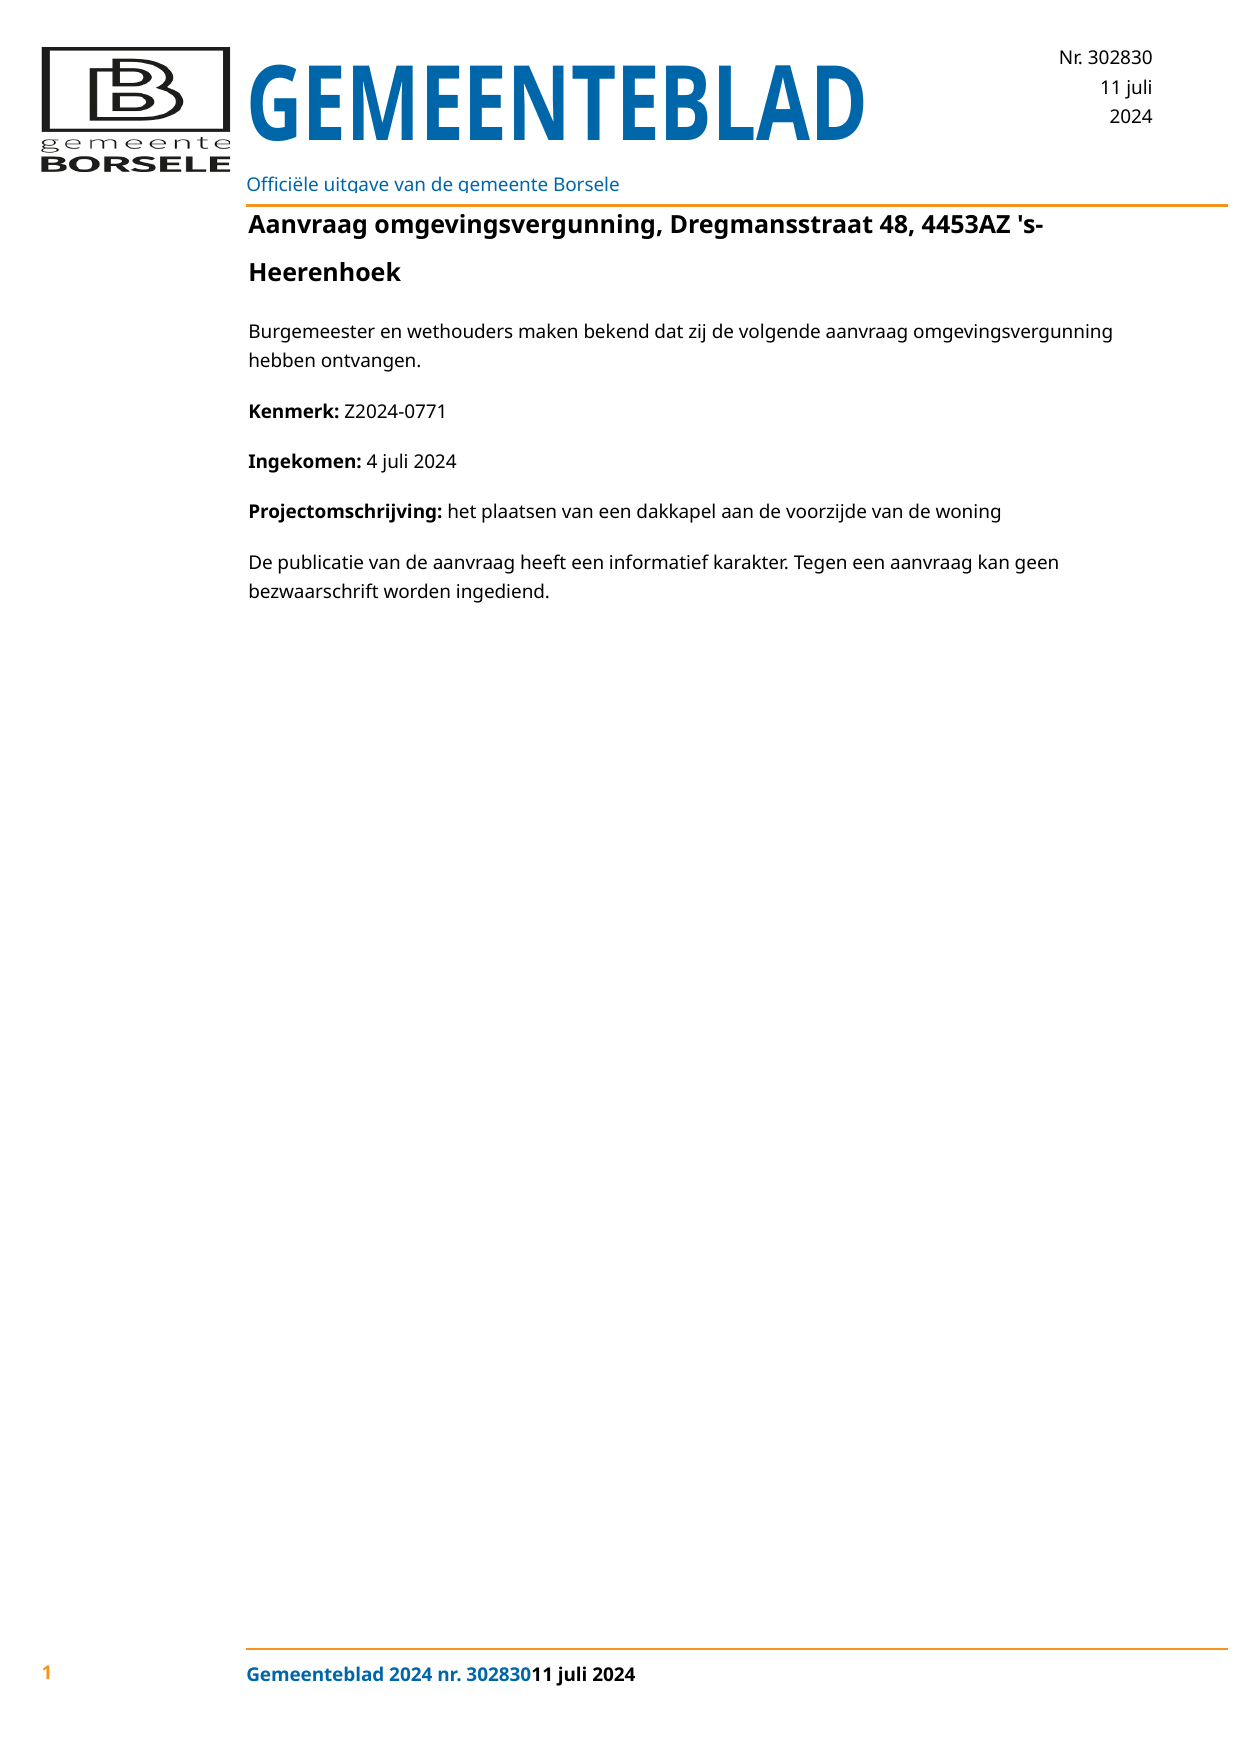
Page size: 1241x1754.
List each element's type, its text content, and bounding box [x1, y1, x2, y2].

text Projectomschrijving: het plaatsen van een dakkapel aan de voorzijde van de woning [248, 499, 1152, 524]
text Aanvraag omgevingsvergunning, Dregmansstraat 48, 4453AZ 's-Heerenhoek [248, 207, 1152, 288]
text Ingekomen: 4 juli 2024 [248, 448, 1152, 474]
picture [41, 47, 231, 172]
text De publicatie van de aanvraag heeft een informatief karakter. Tegen een aanvraag kan geen bezwaarschrift worden ingediend. [248, 549, 1152, 604]
text Kenmerk: Z2024-0771 [248, 398, 1152, 424]
text Burgemeester en wethouders maken bekend dat zij de volgende aanvraag omgevingsvergunning hebben ontvangen. [248, 318, 1152, 373]
